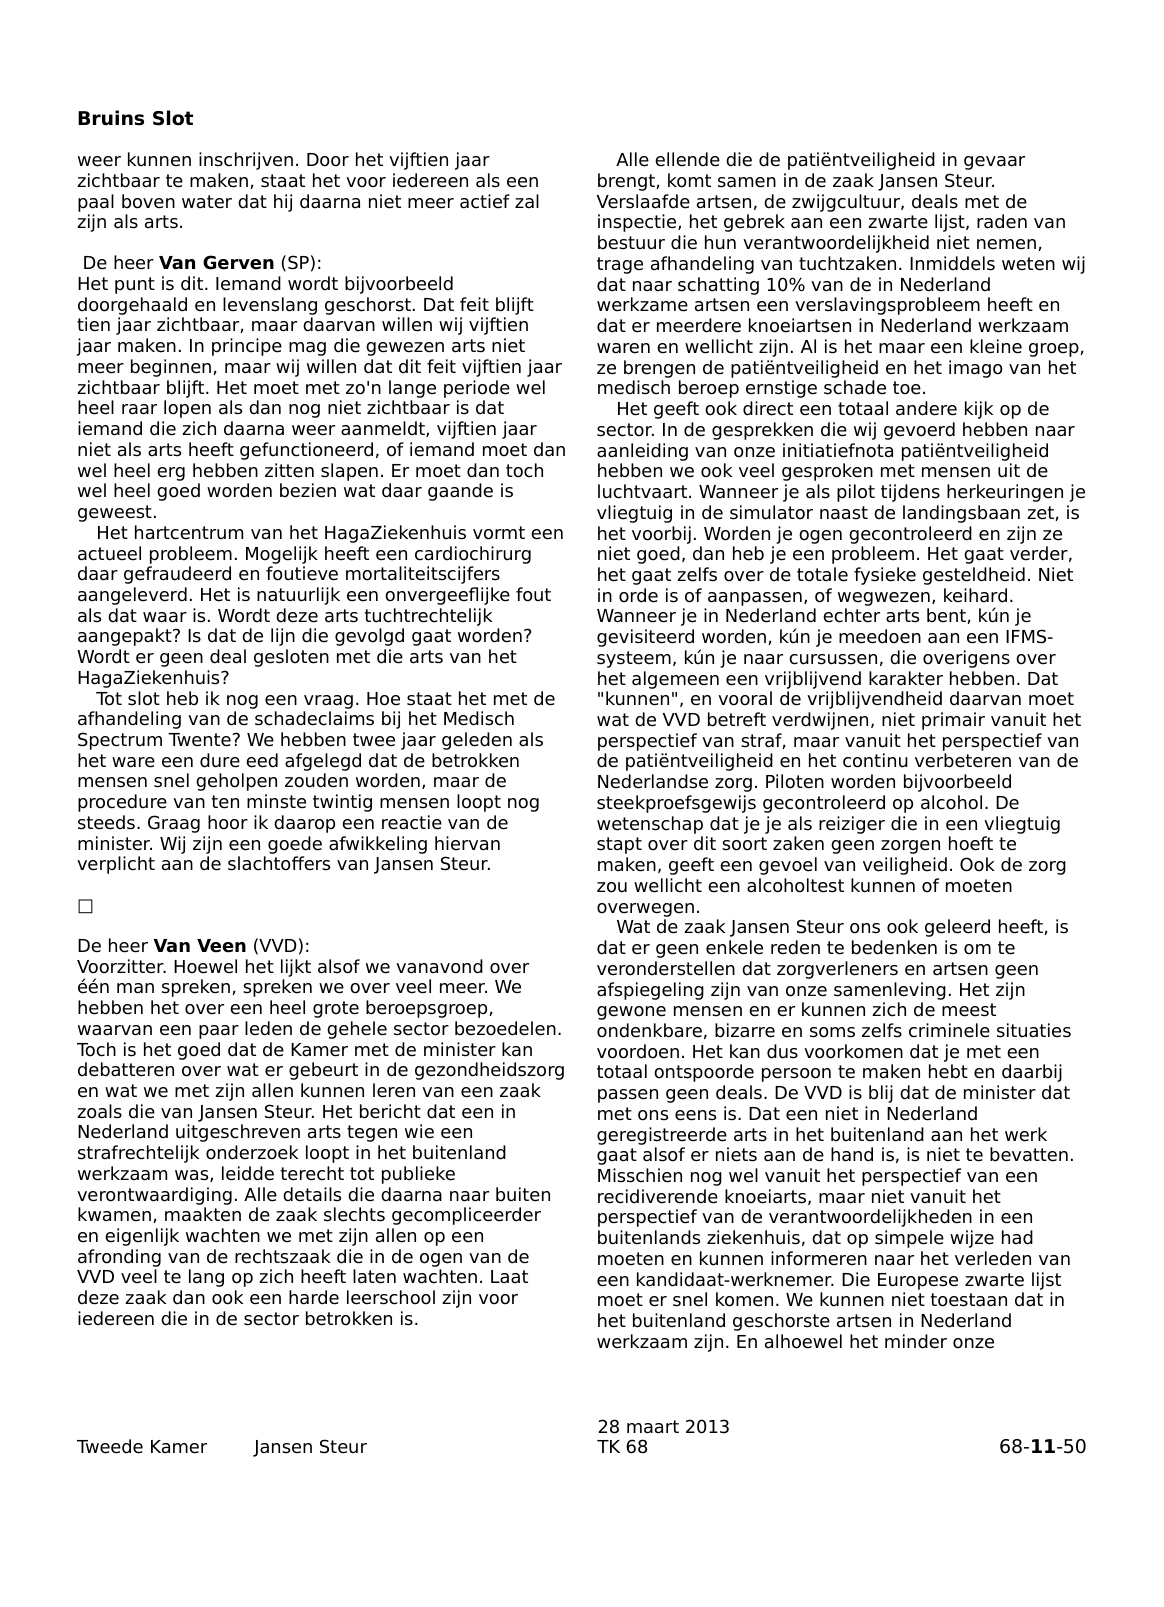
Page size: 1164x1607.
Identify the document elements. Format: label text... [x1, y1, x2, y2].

text Het geeft ook direct een totaal andere kijk op de sector. In de gesprekken die wij gevoerd hebben naar aanleiding van onze initiatiefnota patiëntveiligheid hebben we ook veel gesproken met mensen uit de luchtvaart. Wanneer je als pilot tijdens herkeuringen je vliegtuig in de simulator naast de landingsbaan zet, is het voorbij. Worden je ogen gecontroleerd en zijn ze niet goed, dan heb je een probleem. Het gaat verder, het gaat zelfs over de totale fysieke gesteldheid. Niet in orde is of aanpassen, of wegwezen, keihard. Wanneer je in Nederland echter arts bent, kún je gevisiteerd worden, kún je meedoen aan een IFMS-systeem, kún je naar cursussen, die overigens over het algemeen een vrijblijvend karakter hebben. Dat "kunnen", en vooral de vrijblijvendheid daarvan moet wat de VVD betreft verdwijnen, niet primair vanuit het perspectief van straf, maar vanuit het perspectief van de patiëntveiligheid en het continu verbeteren van de Nederlandse zorg. Piloten worden bijvoorbeeld steekproefsgewijs gecontroleerd op alcohol. De wetenschap dat je je als reiziger die in een vliegtuig stapt over dit soort zaken geen zorgen hoeft te maken, geeft een gevoel van veiligheid. Ook de zorg zou wellicht een alcoholtest kunnen of moeten overwegen. [596, 399, 1087, 917]
text Wat de zaak Jansen Steur ons ook geleerd heeft, is dat er geen enkele reden te bedenken is om te veronderstellen dat zorgverleners en artsen geen afspiegeling zijn van onze samenleving. Het zijn gewone mensen en er kunnen zich de meest ondenkbare, bizarre en soms zelfs criminele situaties voordoen. Het kan dus voorkomen dat je met een totaal ontspoorde persoon te maken hebt en daarbij passen geen deals. De VVD is blij dat de minister dat met ons eens is. Dat een niet in Nederland geregistreerde arts in het buitenland aan het werk gaat alsof er niets aan de hand is, is niet te bevatten. Misschien nog wel vanuit het perspectief van een recidiverende knoeiarts, maar niet vanuit het perspectief van de verantwoordelijkheden in een buitenlands ziekenhuis, dat op simpele wijze had moeten en kunnen informeren naar het verleden van een kandidaat-werknemer. Die Europese zwarte lijst moet er snel komen. We kunnen niet toestaan dat in het buitenland geschorste artsen in Nederland werkzaam zijn. En alhoewel het minder onze [596, 917, 1087, 1352]
text De heer Van Veen (VVD): [77, 936, 567, 956]
text De heer Van Gerven (SP): [77, 253, 567, 274]
text Alle ellende die de patiëntveiligheid in gevaar brengt, komt samen in de zaak Jansen Steur. Verslaafde artsen, de zwijgcultuur, deals met de inspectie, het gebrek aan een zwarte lijst, raden van bestuur die hun verantwoordelijkheid niet nemen, trage afhandeling van tuchtzaken. Inmiddels weten wij dat naar schatting 10% van de in Nederland werkzame artsen een verslavingsprobleem heeft en dat er meerdere knoeiartsen in Nederland werkzaam waren en wellicht zijn. Al is het maar een kleine groep, ze brengen de patiëntveiligheid en het imago van het medisch beroep ernstige schade toe. [596, 150, 1087, 399]
text Voorzitter. Hoewel het lijkt alsof we vanavond over één man spreken, spreken we over veel meer. We hebben het over een heel grote beroepsgroep, waarvan een paar leden de gehele sector bezoedelen. Toch is het goed dat de Kamer met de minister kan debatteren over wat er gebeurt in de gezondheidszorg en wat we met zijn allen kunnen leren van een zaak zoals die van Jansen Steur. Het bericht dat een in Nederland uitgeschreven arts tegen wie een strafrechtelijk onderzoek loopt in het buitenland werkzaam was, leidde terecht tot publieke verontwaardiging. Alle details die daarna naar buiten kwamen, maakten de zaak slechts gecompliceerder en eigenlijk wachten we met zijn allen op een afronding van de rechtszaak die in de ogen van de VVD veel te lang op zich heeft laten wachten. Laat deze zaak dan ook een harde leerschool zijn voor iedereen die in de sector betrokken is. [77, 956, 567, 1329]
text Tot slot heb ik nog een vraag. Hoe staat het met de afhandeling van de schadeclaims bij het Medisch Spectrum Twente? We hebben twee jaar geleden als het ware een dure eed afgelegd dat de betrokken mensen snel geholpen zouden worden, maar de procedure van ten minste twintig mensen loopt nog steeds. Graag hoor ik daarop een reactie van de minister. Wij zijn een goede afwikkeling hiervan verplicht aan de slachtoffers van Jansen Steur. [77, 688, 567, 875]
text □ [77, 895, 567, 916]
text Het hartcentrum van het HagaZiekenhuis vormt een actueel probleem. Mogelijk heeft een cardiochirurg daar gefraudeerd en foutieve mortaliteitscijfers aangeleverd. Het is natuurlijk een onvergeeflijke fout als dat waar is. Wordt deze arts tuchtrechtelijk aangepakt? Is dat de lijn die gevolgd gaat worden? Wordt er geen deal gesloten met die arts van het HagaZiekenhuis? [77, 523, 567, 688]
text weer kunnen inschrijven. Door het vijftien jaar zichtbaar te maken, staat het voor iedereen als een paal boven water dat hij daarna niet meer actief zal zijn als arts. [77, 150, 567, 233]
text Het punt is dit. Iemand wordt bijvoorbeeld doorgehaald en levenslang geschorst. Dat feit blijft tien jaar zichtbaar, maar daarvan willen wij vijftien jaar maken. In principe mag die gewezen arts niet meer beginnen, maar wij willen dat dit feit vijftien jaar zichtbaar blijft. Het moet met zo'n lange periode wel heel raar lopen als dan nog niet zichtbaar is dat iemand die zich daarna weer aanmeldt, vijftien jaar niet als arts heeft gefunctioneerd, of iemand moet dan wel heel erg hebben zitten slapen. Er moet dan toch wel heel goed worden bezien wat daar gaande is geweest. [77, 274, 567, 523]
